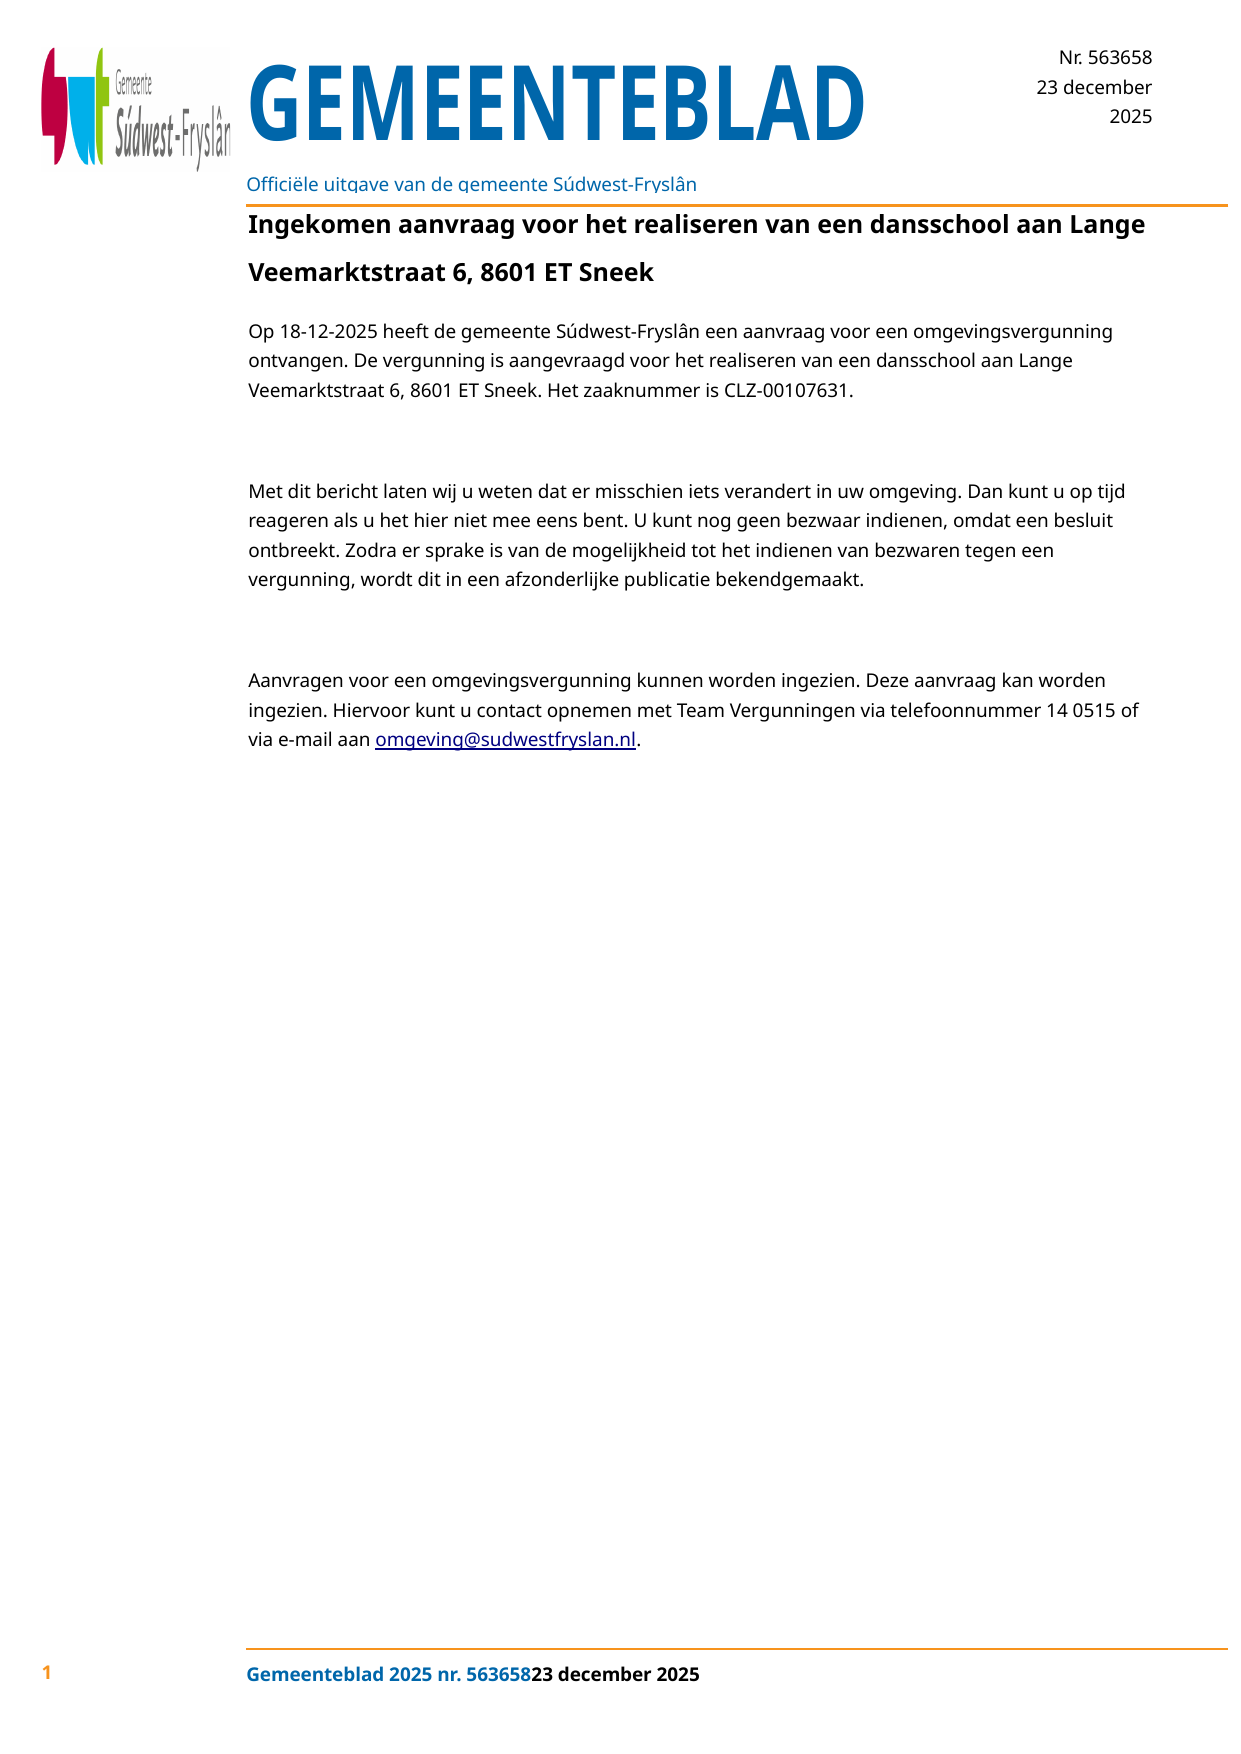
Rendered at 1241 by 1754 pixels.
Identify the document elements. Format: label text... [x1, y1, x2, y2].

picture [41, 47, 231, 172]
text Met dit bericht laten wij u weten dat er misschien iets verandert in uw omgeving. Dan kunt u op tijd reageren als u het hier niet mee eens bent. U kunt nog geen bezwaar indienen, omdat een besluit ontbreekt. Zodra er sprake is van de mogelijkheid tot het indienen van bezwaren tegen een vergunning, wordt dit in een afzonderlijke publicatie bekendgemaakt. [248, 478, 1152, 592]
text Op 18-12-2025 heeft de gemeente Súdwest-Fryslân een aanvraag voor een omgevingsvergunning ontvangen. De vergunning is aangevraagd voor het realiseren van een dansschool aan Lange Veemarktstraat 6, 8601 ET Sneek. Het zaaknummer is CLZ-00107631. [248, 318, 1152, 403]
text Ingekomen aanvraag voor het realiseren van een dansschool aan Lange Veemarktstraat 6, 8601 ET Sneek [248, 207, 1152, 288]
text Aanvragen voor een omgevingsvergunning kunnen worden ingezien. Deze aanvraag kan worden ingezien. Hiervoor kunt u contact opnemen met Team Vergunningen via telefoonnummer 14 0515 of via e-mail aan omgeving@sudwestfryslan.nl. [248, 667, 1152, 752]
